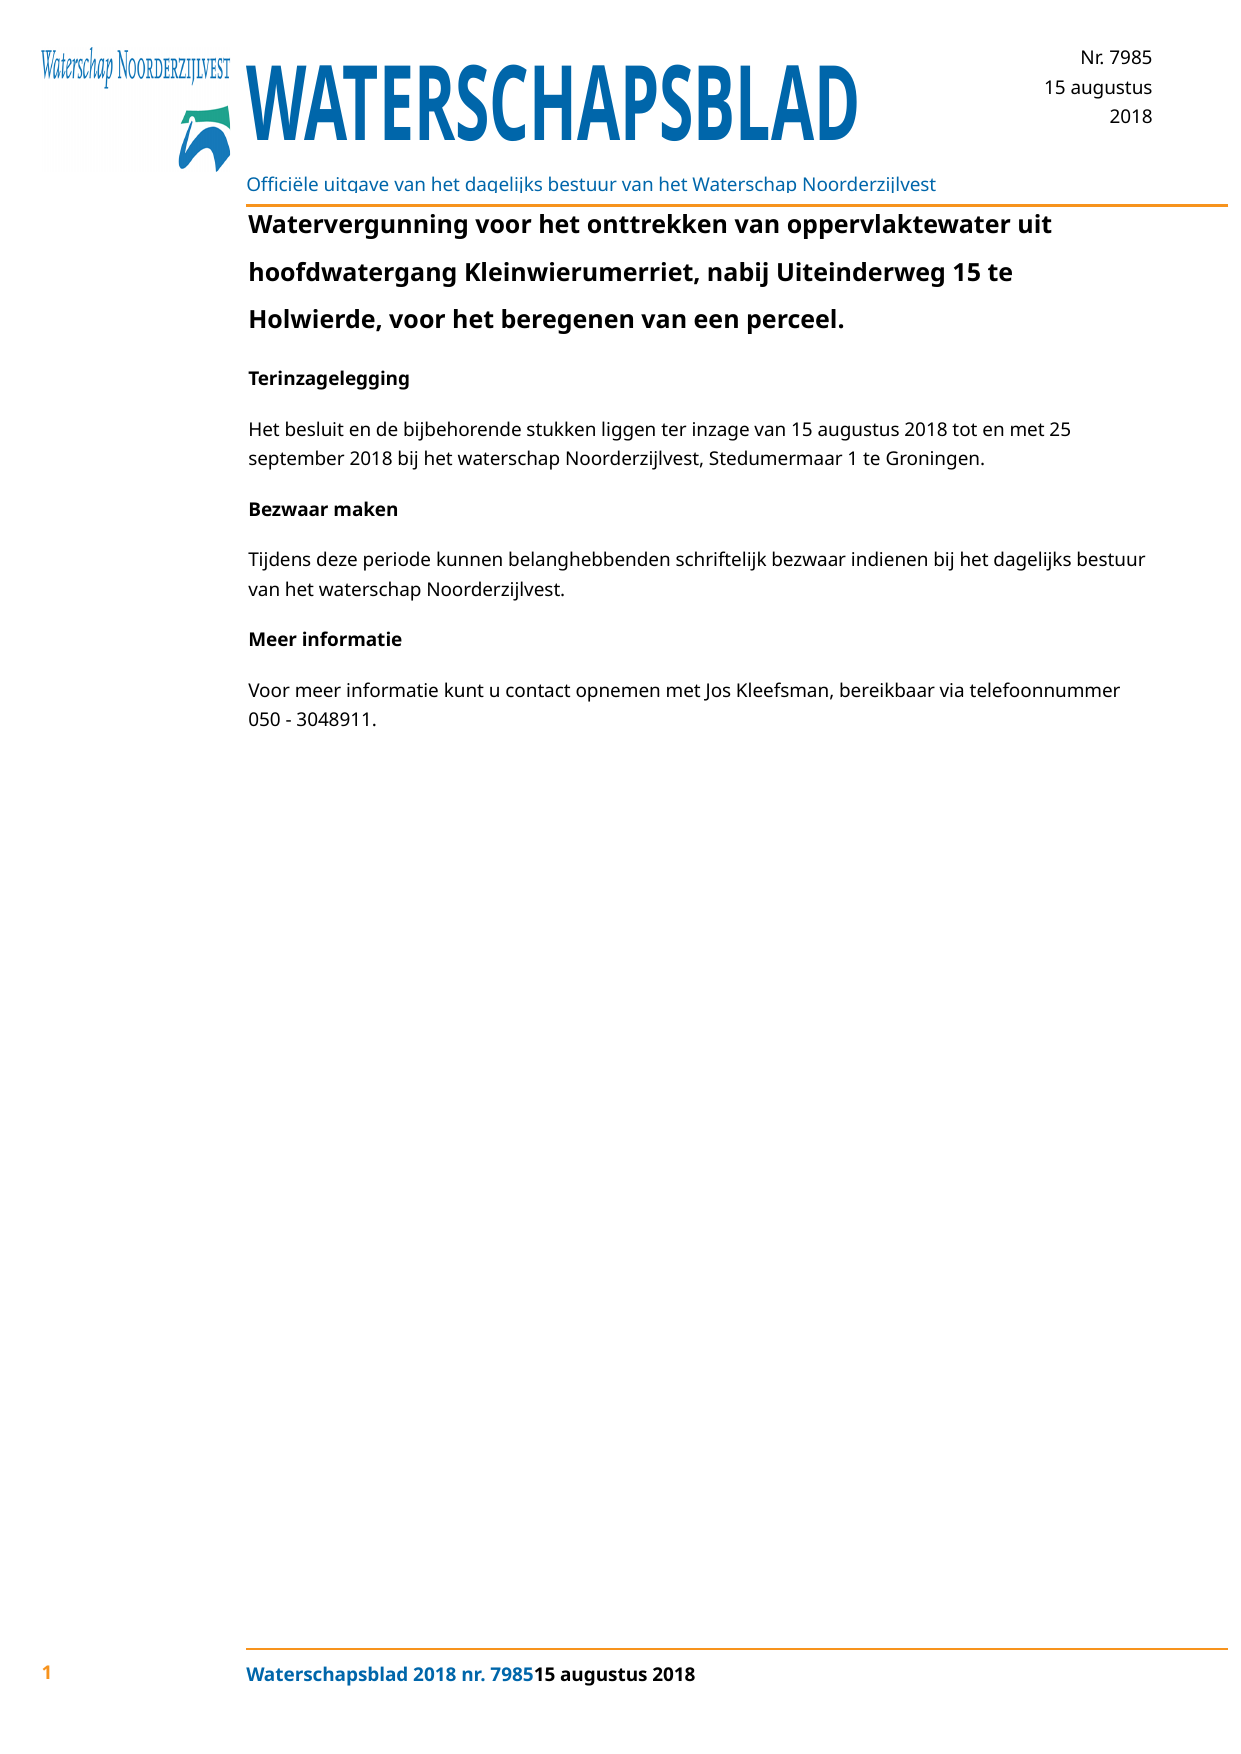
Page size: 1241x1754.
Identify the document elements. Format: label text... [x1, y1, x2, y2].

text Terinzagelegging [248, 366, 1152, 391]
text Watervergunning voor het onttrekken van oppervlaktewater uit hoofdwatergang Kleinwierumerriet, nabij Uiteinderweg 15 te Holwierde, voor het beregenen van een perceel. [248, 207, 1152, 336]
text Bezwaar maken [248, 496, 1152, 522]
text Voor meer informatie kunt u contact opnemen met Jos Kleefsman, bereikbaar via telefoonnummer 050 - 3048911. [248, 677, 1152, 732]
text Het besluit en de bijbehorende stukken liggen ter inzage van 15 augustus 2018 tot en met 25 september 2018 bij het waterschap Noorderzijlvest, Stedumermaar 1 te Groningen. [248, 416, 1152, 471]
picture [41, 47, 231, 172]
text Tijdens deze periode kunnen belanghebbenden schriftelijk bezwaar indienen bij het dagelijks bestuur van het waterschap Noorderzijlvest. [248, 546, 1152, 602]
text Meer informatie [248, 626, 1152, 652]
